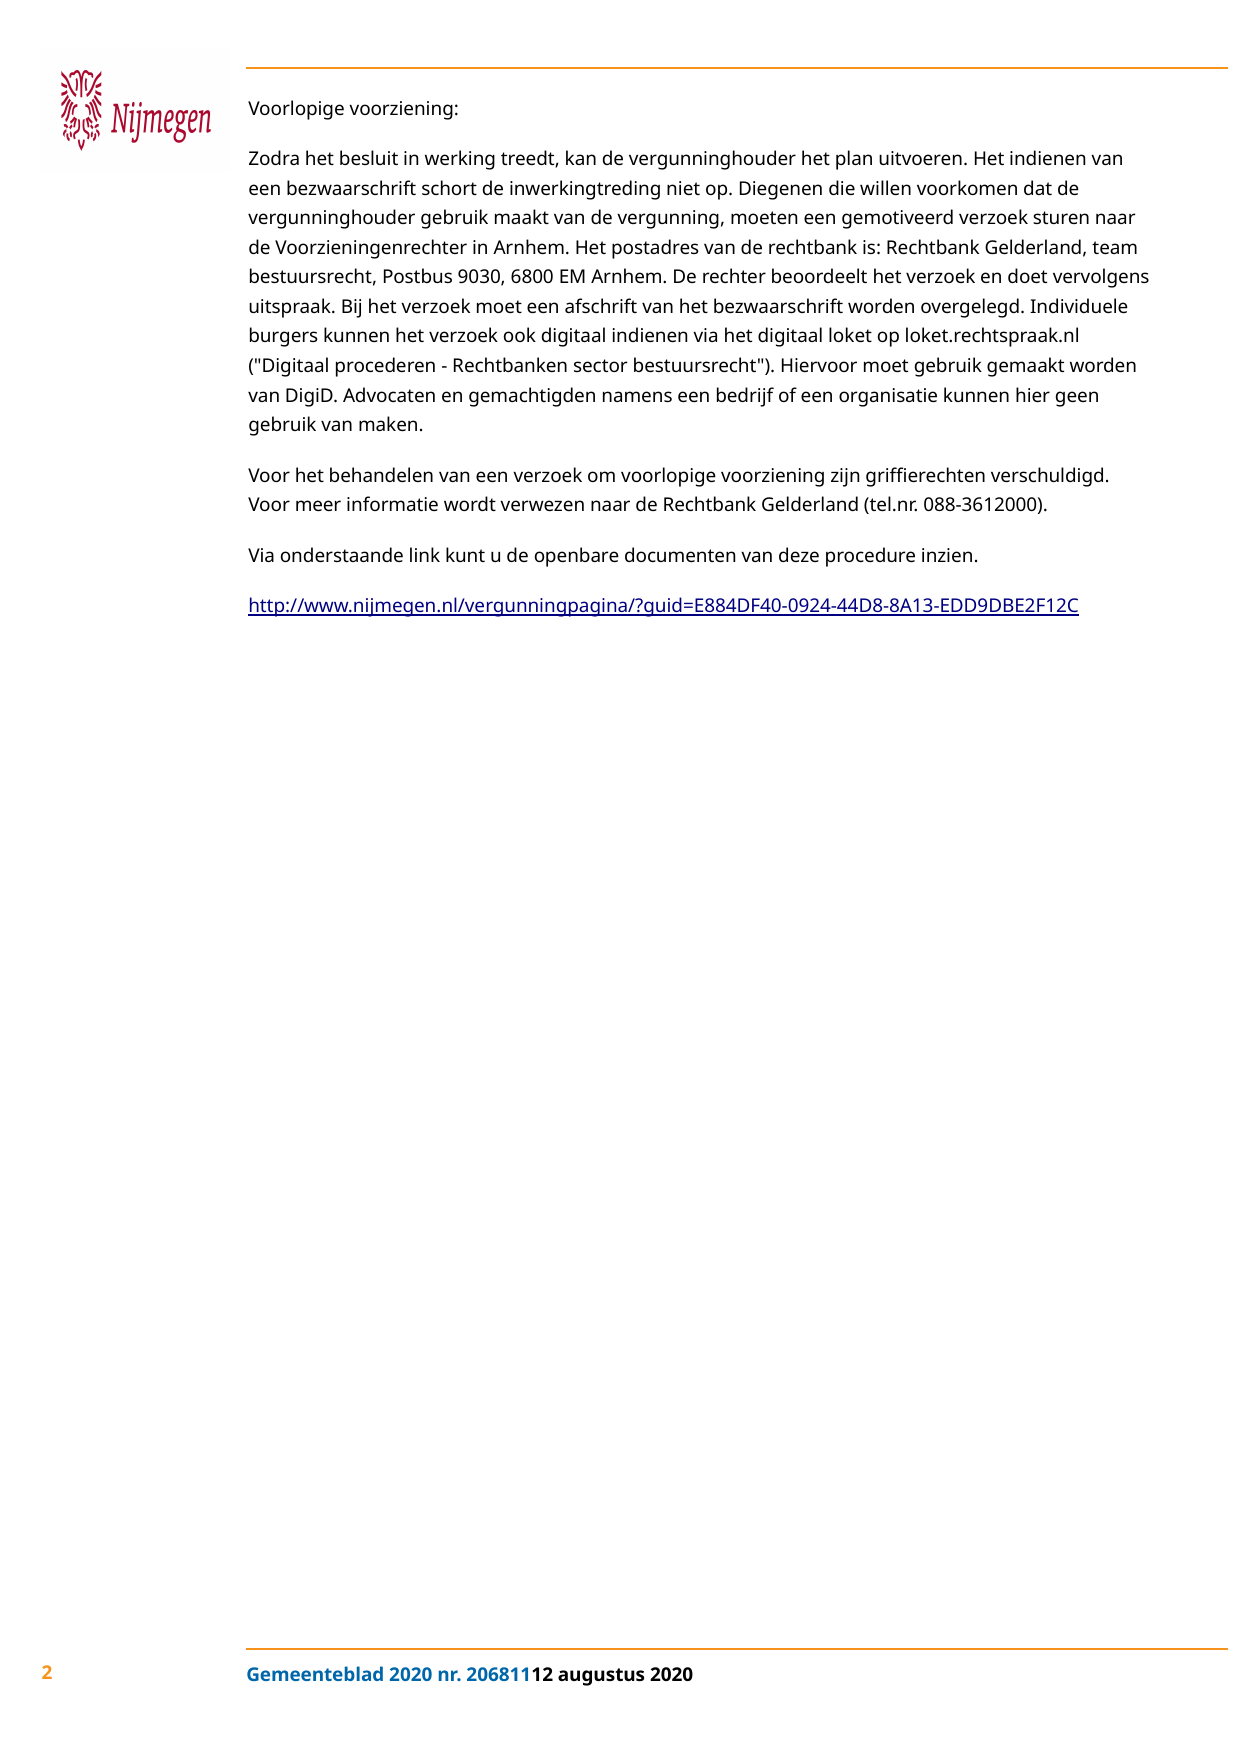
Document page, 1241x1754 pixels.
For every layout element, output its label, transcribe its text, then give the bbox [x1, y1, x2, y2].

text Zodra het besluit in werking treedt, kan de vergunninghouder het plan uitvoeren. Het indienen van een bezwaarschrift schort de inwerkingtreding niet op. Diegenen die willen voorkomen dat de vergunninghouder gebruik maakt van de vergunning, moeten een gemotiveerd verzoek sturen naar de Voorzieningenrechter in Arnhem. Het postadres van de rechtbank is: Rechtbank Gelderland, team bestuursrecht, Postbus 9030, 6800 EM Arnhem. De rechter beoordeelt het verzoek en doet vervolgens uitspraak. Bij het verzoek moet een afschrift van het bezwaarschrift worden overgelegd. Individuele burgers kunnen het verzoek ook digitaal indienen via het digitaal loket op loket.rechtspraak.nl ("Digitaal procederen - Rechtbanken sector bestuursrecht"). Hiervoor moet gebruik gemaakt worden van DigiD. Advocaten en gemachtigden namens een bedrijf of een organisatie kunnen hier geen gebruik van maken. [248, 145, 1152, 437]
text Via onderstaande link kunt u de openbare documenten van deze procedure inzien. [248, 542, 1152, 568]
text http://www.nijmegen.nl/vergunningpagina/?guid=E884DF40-0924-44D8-8A13-EDD9DBE2F12C [248, 592, 1152, 618]
text Voorlopige voorziening: [248, 95, 1152, 121]
picture [41, 47, 231, 172]
text Voor het behandelen van een verzoek om voorlopige voorziening zijn griffierechten verschuldigd. Voor meer informatie wordt verwezen naar de Rechtbank Gelderland (tel.nr. 088-3612000). [248, 462, 1152, 517]
